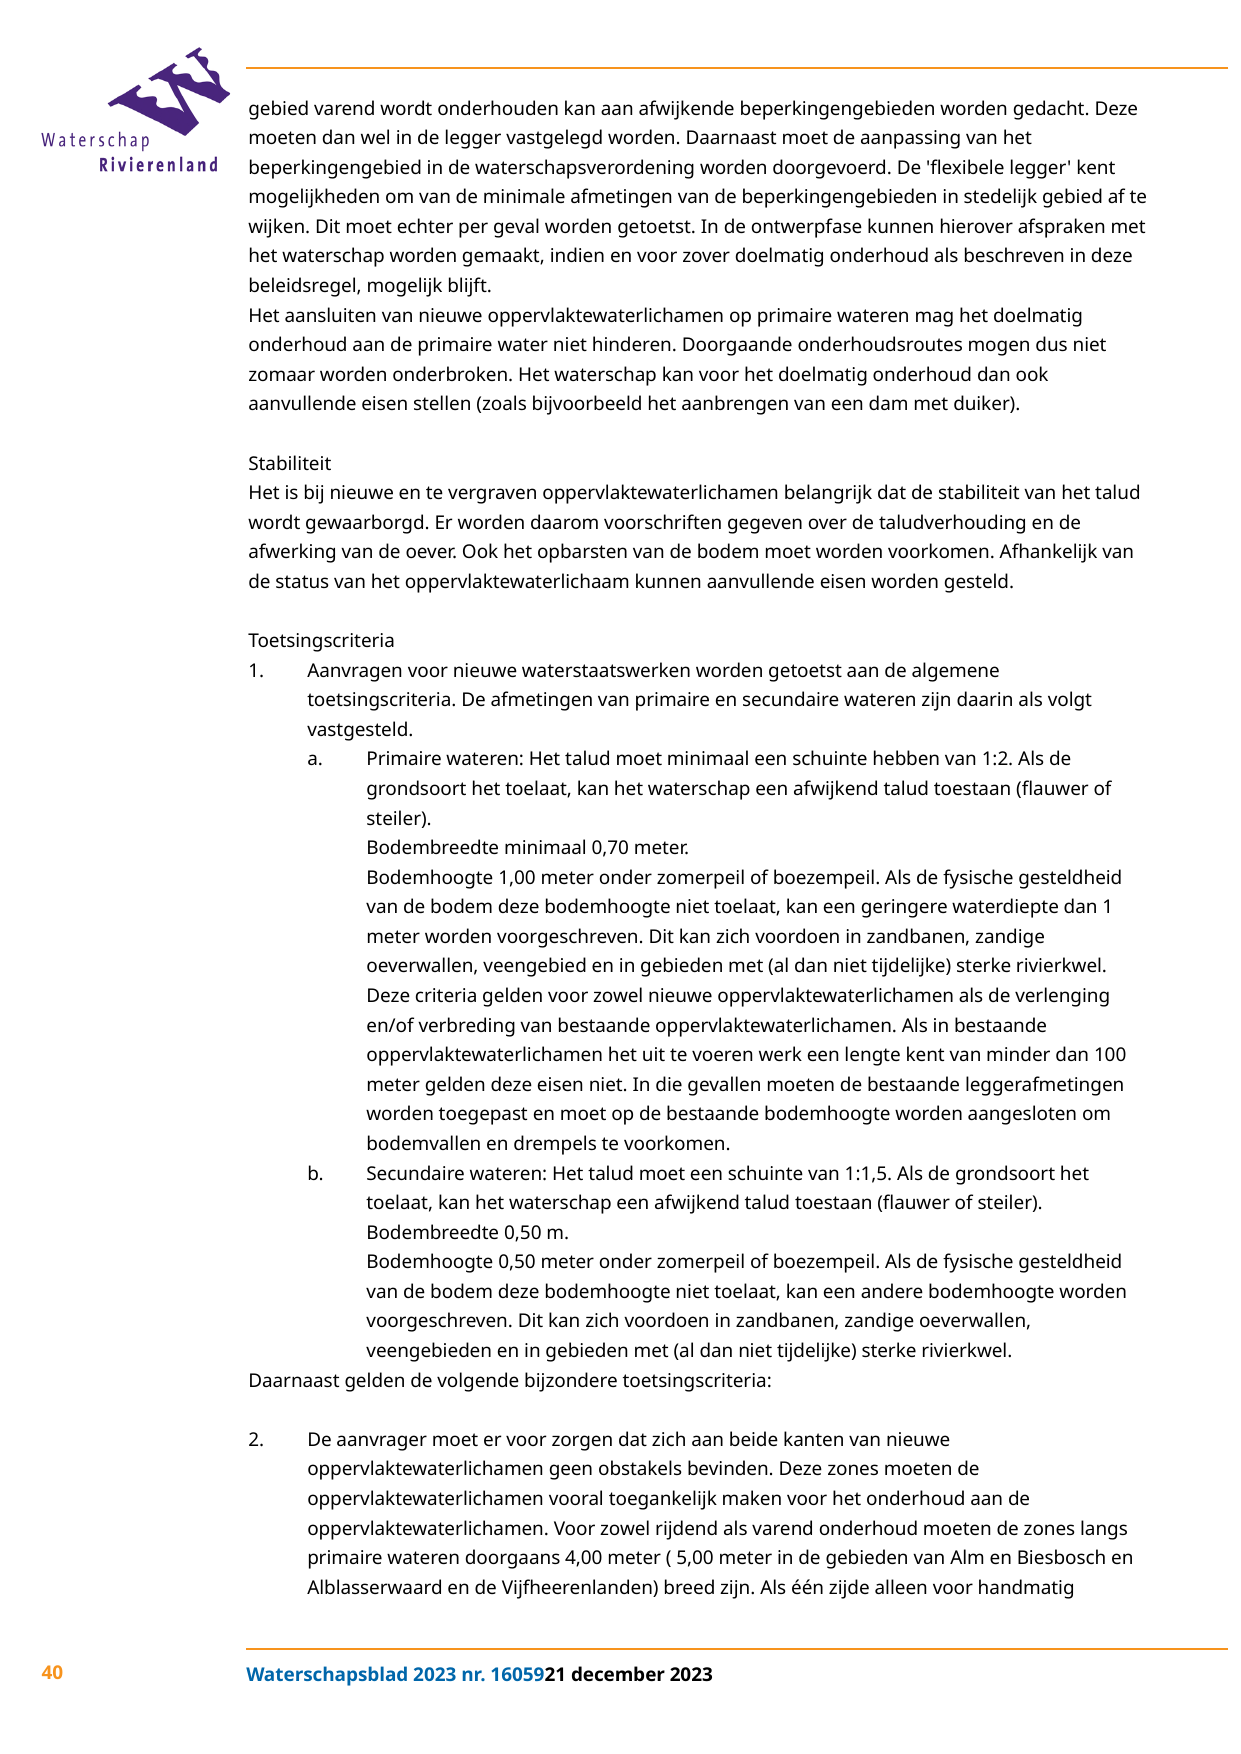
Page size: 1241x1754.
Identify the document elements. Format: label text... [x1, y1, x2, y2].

text Stabiliteit [248, 450, 1152, 476]
list De aanvrager moet er voor zorgen dat zich aan beide kanten van nieuwe oppervlaktewaterlichamen geen obstakels bevinden. Deze zones moeten de oppervlaktewaterlichamen vooral toegankelijk maken voor het onderhoud aan de oppervlaktewaterlichamen. Voor zowel rijdend als varend onderhoud moeten de zones langs primaire wateren doorgaans 4,00 meter ( 5,00 meter in de gebieden van Alm en Biesbosch en Alblasserwaard en de Vijfheerenlanden) breed zijn. Als één zijde alleen voor handmatig [248, 1426, 1152, 1600]
list Bodembreedte minimaal 0,70 meter. [307, 834, 1152, 860]
picture [41, 47, 231, 172]
text Toetsingscriteria [248, 627, 1152, 653]
text Het aansluiten van nieuwe oppervlaktewaterlichamen op primaire wateren mag het doelmatig onderhoud aan de primaire water niet hinderen. Doorgaande onderhoudsroutes mogen dus niet zomaar worden onderbroken. Het waterschap kan voor het doelmatig onderhoud dan ook aanvullende eisen stellen (zoals bijvoorbeeld het aanbrengen van een dam met duiker). [248, 302, 1152, 416]
list Bodemhoogte 1,00 meter onder zomerpeil of boezempeil. Als de fysische gesteldheid van de bodem deze bodemhoogte niet toelaat, kan een geringere waterdiepte dan 1 meter worden voorgeschreven. Dit kan zich voordoen in zandbanen, zandige oeverwallen, veengebied en in gebieden met (al dan niet tijdelijke) sterke rivierkwel. [307, 864, 1152, 978]
list Bodemhoogte 0,50 meter onder zomerpeil of boezempeil. Als de fysische gesteldheid van de bodem deze bodemhoogte niet toelaat, kan een andere bodemhoogte worden voorgeschreven. Dit kan zich voordoen in zandbanen, zandige oeverwallen, veengebieden en in gebieden met (al dan niet tijdelijke) sterke rivierkwel. [307, 1248, 1152, 1363]
list Aanvragen voor nieuwe waterstaatswerken worden getoetst aan de algemene toetsingscriteria. De afmetingen van primaire en secundaire wateren zijn daarin als volgt vastgesteld. [248, 657, 1152, 742]
text Daarnaast gelden de volgende bijzondere toetsingscriteria: [248, 1367, 1152, 1393]
list Bodembreedte 0,50 m. [307, 1219, 1152, 1245]
list Secundaire wateren: Het talud moet een schuinte van 1:1,5. Als de grondsoort het toelaat, kan het waterschap een afwijkend talud toestaan (flauwer of steiler). [307, 1160, 1152, 1215]
text Het is bij nieuwe en te vergraven oppervlaktewaterlichamen belangrijk dat de stabiliteit van het talud wordt gewaarborgd. Er worden daarom voorschriften gegeven over de taludverhouding en de afwerking van de oever. Ook het opbarsten van de bodem moet worden voorkomen. Afhankelijk van de status van het oppervlaktewaterlichaam kunnen aanvullende eisen worden gesteld. [248, 479, 1152, 594]
list Deze criteria gelden voor zowel nieuwe oppervlaktewaterlichamen als de verlenging en/of verbreding van bestaande oppervlaktewaterlichamen. Als in bestaande oppervlaktewaterlichamen het uit te voeren werk een lengte kent van minder dan 100 meter gelden deze eisen niet. In die gevallen moeten de bestaande leggerafmetingen worden toegepast en moet op de bestaande bodemhoogte worden aangesloten om bodemvallen en drempels te voorkomen. [307, 982, 1152, 1156]
text gebied varend wordt onderhouden kan aan afwijkende beperkingengebieden worden gedacht. Deze moeten dan wel in de legger vastgelegd worden. Daarnaast moet de aanpassing van het beperkingengebied in de waterschapsverordening worden doorgevoerd. De 'flexibele legger' kent mogelijkheden om van de minimale afmetingen van de beperkingengebieden in stedelijk gebied af te wijken. Dit moet echter per geval worden getoetst. In de ontwerpfase kunnen hierover afspraken met het waterschap worden gemaakt, indien en voor zover doelmatig onderhoud als beschreven in deze beleidsregel, mogelijk blijft. [248, 95, 1152, 298]
list Primaire wateren: Het talud moet minimaal een schuinte hebben van 1:2. Als de grondsoort het toelaat, kan het waterschap een afwijkend talud toestaan (flauwer of steiler). [307, 746, 1152, 831]
